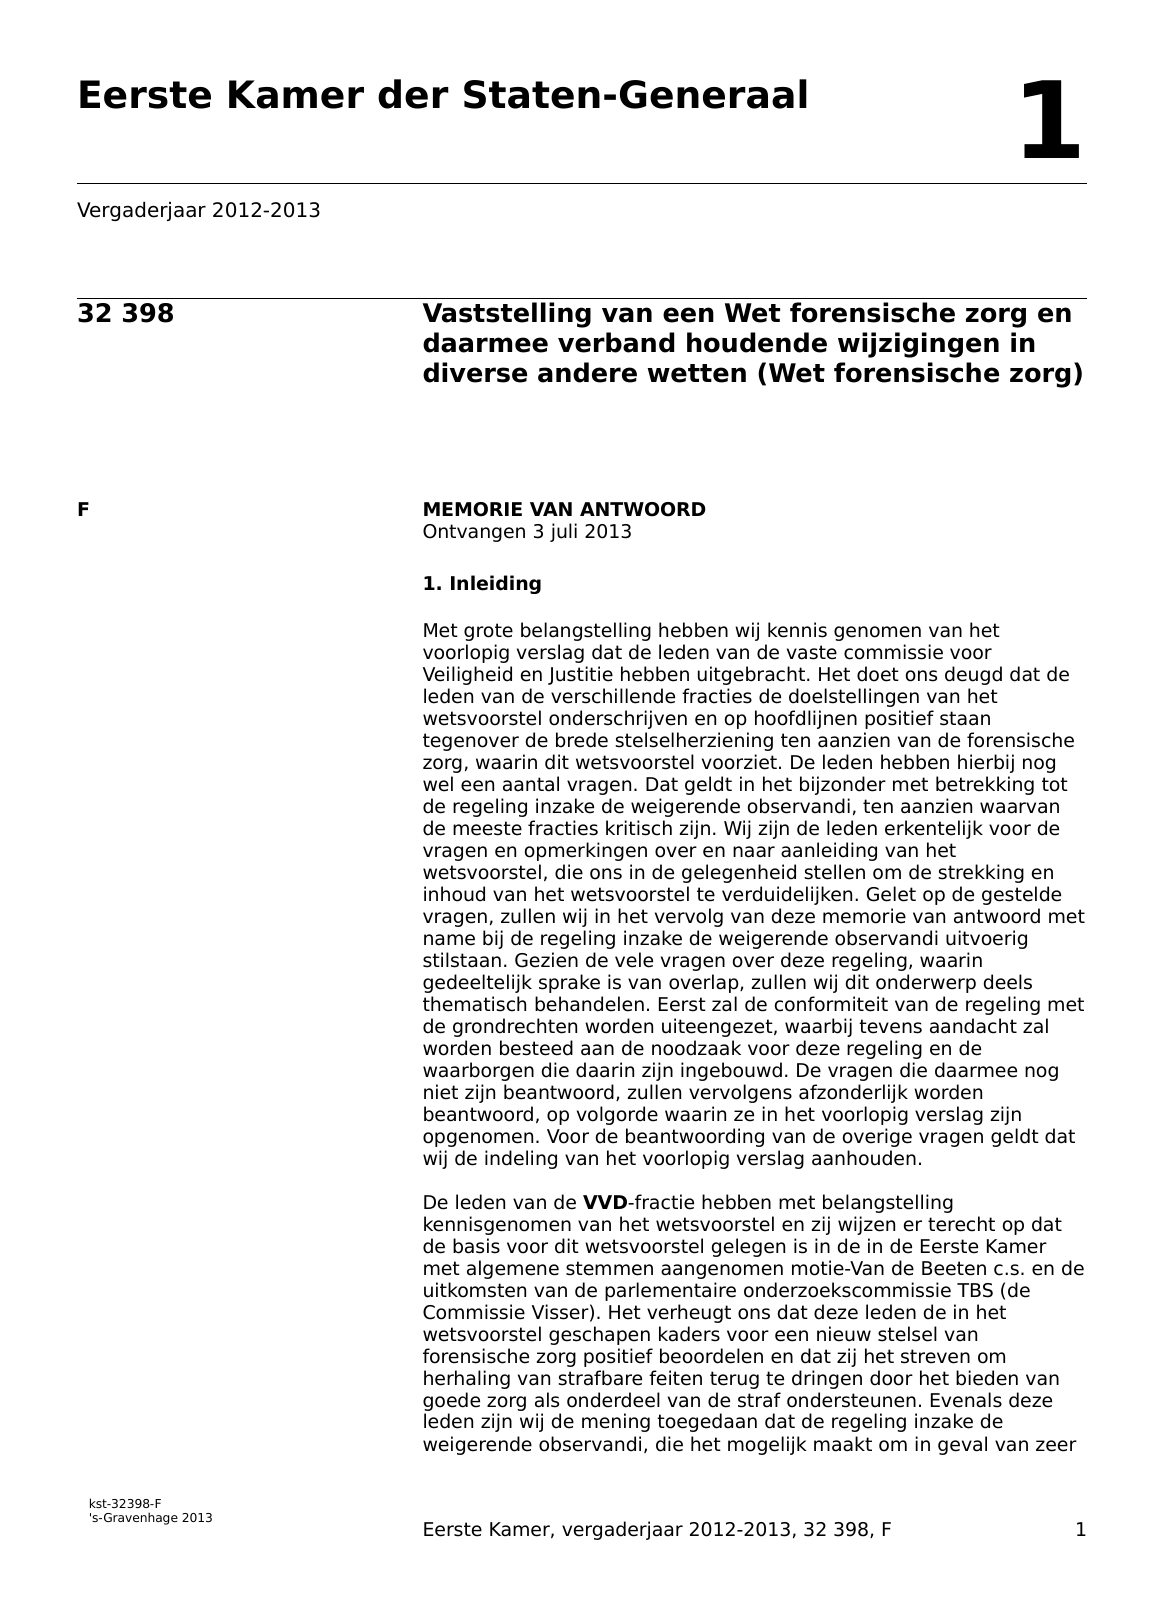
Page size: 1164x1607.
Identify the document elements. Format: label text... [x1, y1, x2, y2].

text Ontvangen 3 juli 2013 [422, 521, 1087, 543]
subtitle 1. Inleiding [422, 573, 1087, 595]
table_header Eerste Kamer der Staten-Generaal [77, 59, 886, 183]
subtitle F MEMORIE VAN ANTWOORD [77, 499, 1087, 521]
table_header 1 [886, 59, 1087, 183]
text kst-32398-F [88, 1497, 323, 1511]
text 's-Gravenhage 2013 [88, 1511, 323, 1525]
table_cell Vergaderjaar 2012-2013 [77, 184, 1087, 298]
text De leden van de VVD-fractie hebben met belangstelling kennisgenomen van het wetsvoorstel en zij wijzen er terecht op dat de basis voor dit wetsvoorstel gelegen is in de in de Eerste Kamer met algemene stemmen aangenomen motie-Van de Beeten c.s. en de uitkomsten van de parlementaire onderzoekscommissie TBS (de Commissie Visser). Het verheugt ons dat deze leden de in het wetsvoorstel geschapen kaders voor een nieuw stelsel van forensische zorg positief beoordelen en dat zij het streven om herhaling van strafbare feiten terug te dringen door het bieden van goede zorg als onderdeel van de straf ondersteunen. Evenals deze leden zijn wij de mening toegedaan dat de regeling inzake de weigerende observandi, die het mogelijk maakt om in geval van zeer [422, 1192, 1087, 1455]
subtitle 32 398 Vaststelling van een Wet forensische zorg en daarmee verband houdende wijzigingen in diverse andere wetten (Wet forensische zorg) [77, 299, 1087, 388]
text Met grote belangstelling hebben wij kennis genomen van het voorlopig verslag dat de leden van de vaste commissie voor Veiligheid en Justitie hebben uitgebracht. Het doet ons deugd dat de leden van de verschillende fracties de doelstellingen van het wetsvoorstel onderschrijven en op hoofdlijnen positief staan tegenover de brede stelselherziening ten aanzien van de forensische zorg, waarin dit wetsvoorstel voorziet. De leden hebben hierbij nog wel een aantal vragen. Dat geldt in het bijzonder met betrekking tot de regeling inzake de weigerende observandi, ten aanzien waarvan de meeste fracties kritisch zijn. Wij zijn de leden erkentelijk voor de vragen en opmerkingen over en naar aanleiding van het wetsvoorstel, die ons in de gelegenheid stellen om de strekking en inhoud van het wetsvoorstel te verduidelijken. Gelet op de gestelde vragen, zullen wij in het vervolg van deze memorie van antwoord met name bij de regeling inzake de weigerende observandi uitvoerig stilstaan. Gezien de vele vragen over deze regeling, waarin gedeeltelijk sprake is van overlap, zullen wij dit onderwerp deels thematisch behandelen. Eerst zal de conformiteit van de regeling met de grondrechten worden uiteengezet, waarbij tevens aandacht zal worden besteed aan de noodzaak voor deze regeling en de waarborgen die daarin zijn ingebouwd. De vragen die daarmee nog niet zijn beantwoord, zullen vervolgens afzonderlijk worden beantwoord, op volgorde waarin ze in het voorlopig verslag zijn opgenomen. Voor de beantwoording van de overige vragen geldt dat wij de indeling van het voorlopig verslag aanhouden. [422, 620, 1087, 1169]
